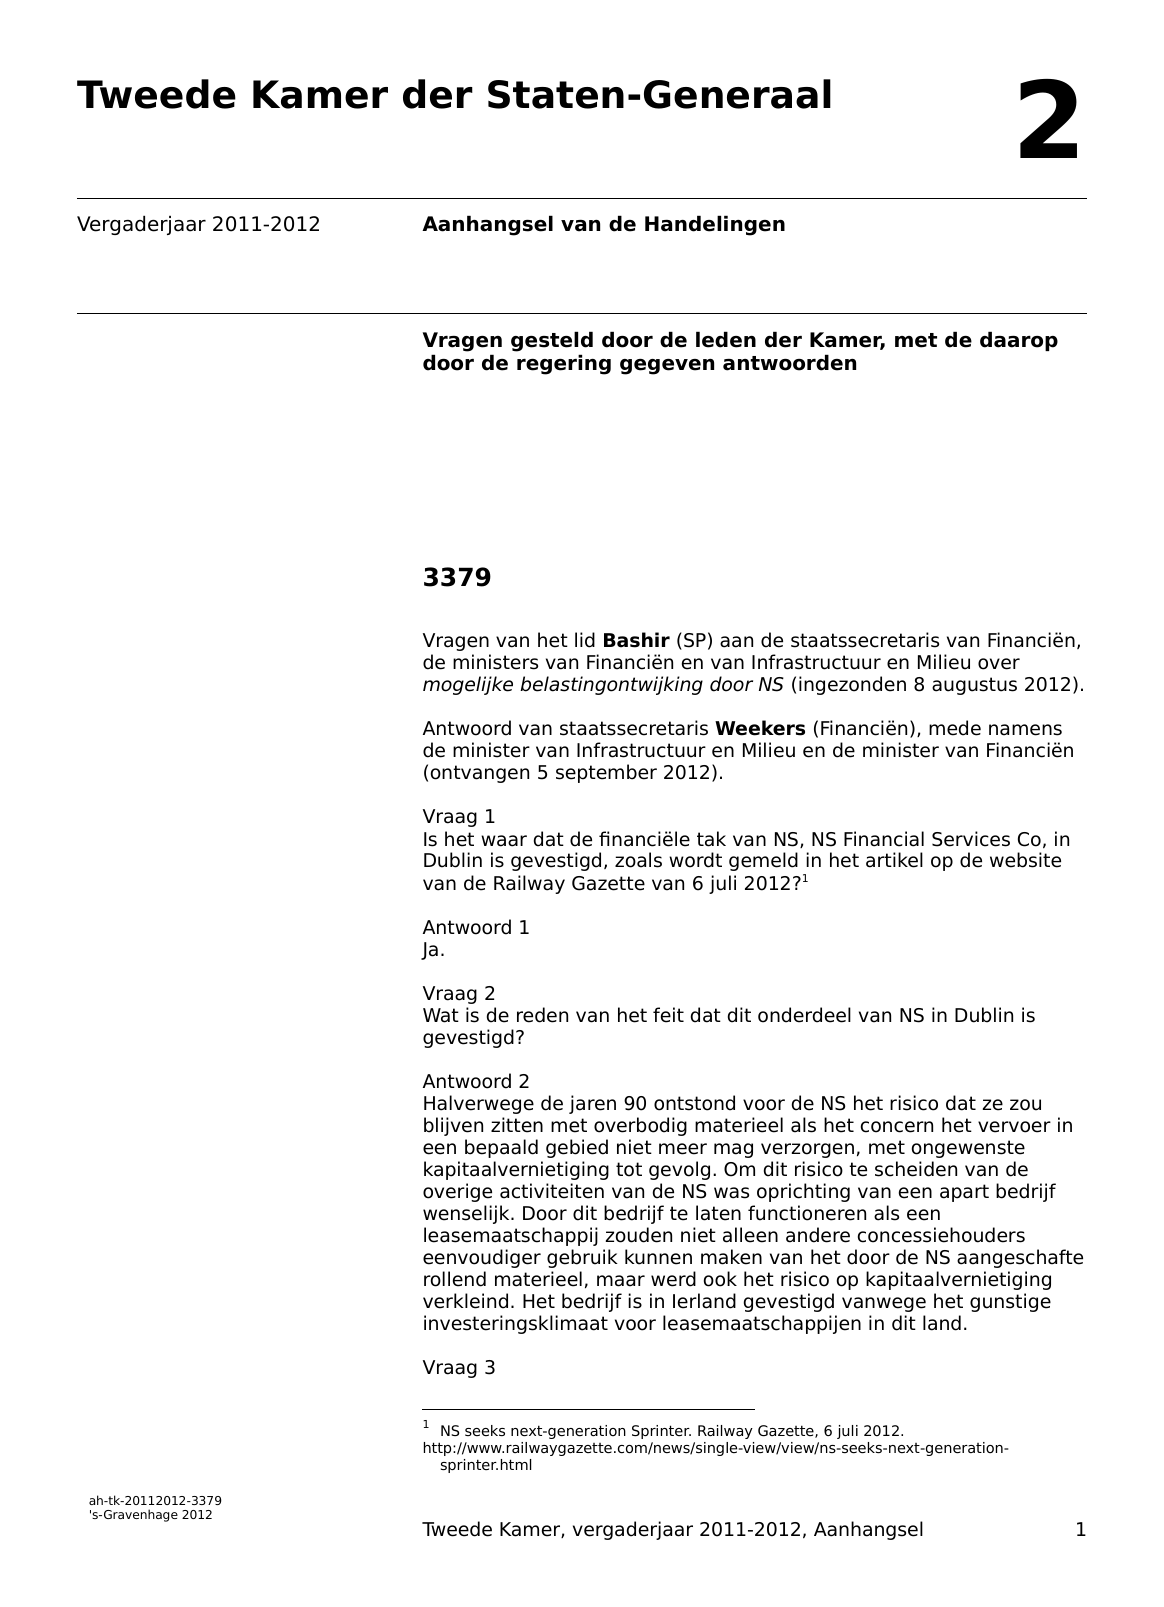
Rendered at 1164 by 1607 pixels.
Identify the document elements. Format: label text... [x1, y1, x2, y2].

text Vraag 1 [422, 806, 1087, 828]
text Ja. [422, 938, 1087, 961]
text Antwoord van staatssecretaris Weekers (Financiën), mede namens de minister van Infrastructuur en Milieu en de minister van Financiën (ontvangen 5 september 2012). [422, 718, 1087, 784]
text 3379 [422, 563, 1087, 592]
text Vraag 2 [422, 983, 1087, 1005]
text http://www.railwaygazette.com/news/single-view/view/ns-seeks-next-generation-sprinter.html [422, 1441, 1087, 1474]
table_cell Vragen gesteld door de leden der Kamer, met de daarop door de regering gegeven antwoorden [422, 314, 1087, 375]
table_cell Aanhangsel van de Handelingen [422, 199, 1087, 313]
table_cell [77, 314, 422, 375]
table_cell Vergaderjaar 2011-2012 [77, 199, 422, 313]
text Antwoord 1 [422, 917, 1087, 938]
text Vragen van het lid Bashir (SP) aan de staatssecretaris van Financiën, de ministers van Financiën en van Infrastructuur en Milieu over mogelijke belastingontwijking door NS (ingezonden 8 augustus 2012). [422, 630, 1087, 696]
table_header 2 [886, 59, 1087, 198]
text ah-tk-20112012-3379 [88, 1494, 323, 1508]
table_header Tweede Kamer der Staten-Generaal [77, 59, 886, 198]
text 's-Gravenhage 2012 [88, 1508, 323, 1522]
text NS seeks next-generation Sprinter. Railway Gazette, 6 juli 2012. [422, 1418, 1087, 1441]
text Wat is de reden van het feit dat dit onderdeel van NS in Dublin is gevestigd? [422, 1005, 1087, 1049]
text Vraag 3 [422, 1357, 1087, 1379]
text Halverwege de jaren 90 ontstond voor de NS het risico dat ze zou blijven zitten met overbodig materieel als het concern het vervoer in een bepaald gebied niet meer mag verzorgen, met ongewenste kapitaalvernietiging tot gevolg. Om dit risico te scheiden van de overige activiteiten van de NS was oprichting van een apart bedrijf wenselijk. Door dit bedrijf te laten functioneren als een leasemaatschappij zouden niet alleen andere concessiehouders eenvoudiger gebruik kunnen maken van het door de NS aangeschafte rollend materieel, maar werd ook het risico op kapitaalvernietiging verkleind. Het bedrijf is in Ierland gevestigd vanwege het gunstige investeringsklimaat voor leasemaatschappijen in dit land. [422, 1093, 1087, 1334]
text Antwoord 2 [422, 1071, 1087, 1093]
text Is het waar dat de financiële tak van NS, NS Financial Services Co, in Dublin is gevestigd, zoals wordt gemeld in het artikel op de website van de Railway Gazette van 6 juli 2012? [422, 828, 1087, 894]
